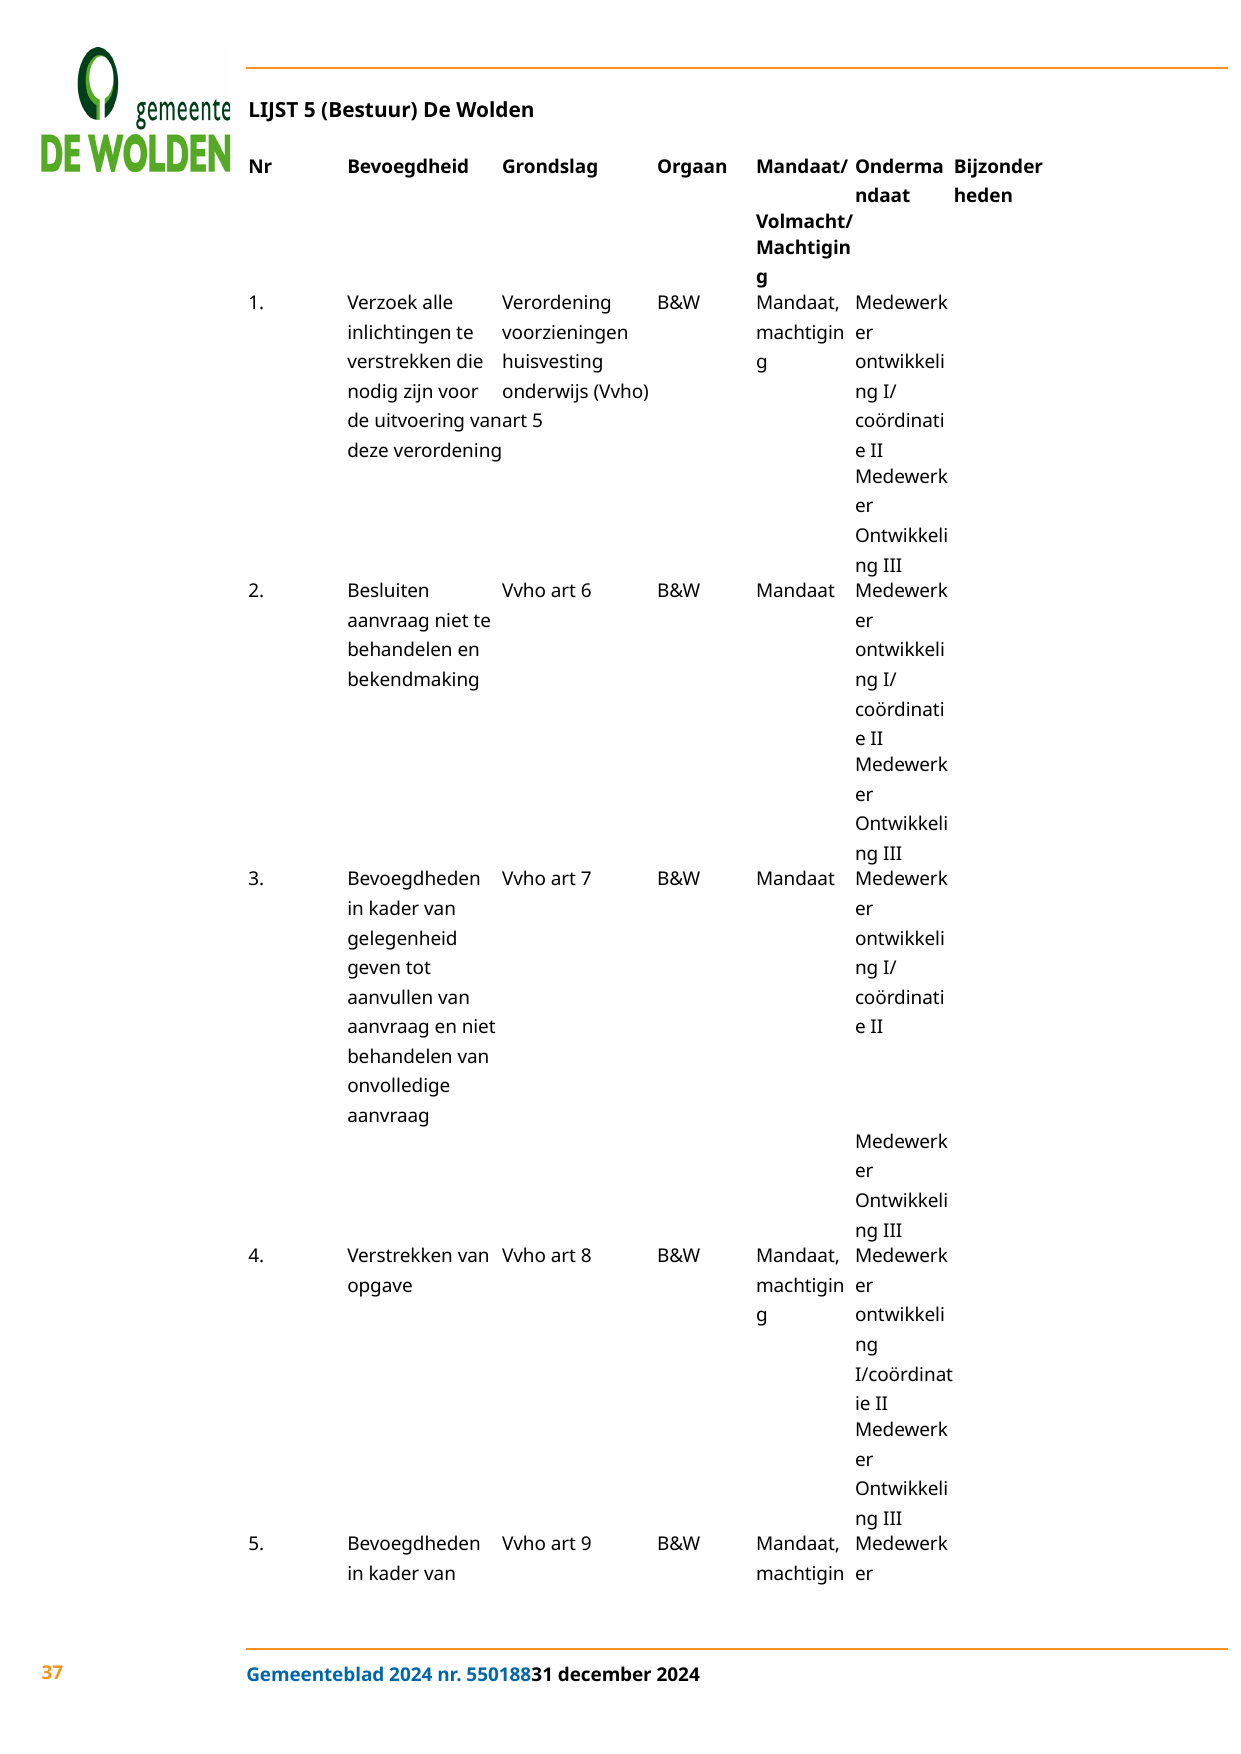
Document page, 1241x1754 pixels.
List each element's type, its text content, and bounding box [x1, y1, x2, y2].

table_cell [502, 751, 657, 866]
text LIJST 5 (Bestuur) De Wolden [248, 95, 1152, 123]
table_cell [248, 234, 347, 289]
table_cell Mandaat [756, 866, 855, 1128]
table_cell Verordening voorzieningen huisvesting onderwijs (Vvho) art 5 [502, 289, 657, 463]
table_cell [502, 1416, 657, 1531]
table_cell B&W [657, 1243, 756, 1416]
table_header Grondslag [502, 153, 657, 208]
table_header Orgaan [657, 153, 756, 208]
table_cell [657, 208, 756, 234]
table_cell [347, 234, 502, 289]
table_cell 5. [248, 1531, 347, 1586]
table_cell [756, 463, 855, 577]
table_cell [347, 208, 502, 234]
table_cell [756, 1416, 855, 1531]
table_cell Medewerker ontwikkeling I/ coördinatie II [855, 866, 954, 1128]
table_cell [248, 1416, 347, 1531]
table_cell [954, 1416, 1053, 1531]
table_cell B&W [657, 866, 756, 1128]
table_cell 1. [248, 289, 347, 463]
table_header Ondermandaat [855, 153, 954, 208]
table_cell [657, 1416, 756, 1531]
table_cell Mandaat, machtigin [756, 1531, 855, 1586]
table_cell [502, 463, 657, 577]
table_cell Mandaat [756, 578, 855, 751]
table_cell [248, 208, 347, 234]
table_cell Medewerker ontwikkeling I/ coördinatie II [855, 578, 954, 751]
table_cell B&W [657, 289, 756, 463]
table_cell [347, 751, 502, 866]
table_cell [954, 1243, 1053, 1416]
table_cell [954, 751, 1053, 866]
table_cell Vvho art 9 [502, 1531, 657, 1586]
table_cell Mandaat, machtiging [756, 289, 855, 463]
table_cell [954, 1531, 1053, 1586]
table_cell Medewerker ontwikkeling I/coördinatie II [855, 1243, 954, 1416]
table_cell [347, 1128, 502, 1242]
table_cell [347, 463, 502, 577]
table_cell Mandaat, machtiging [756, 1243, 855, 1416]
table_cell [657, 751, 756, 866]
table_cell Verzoek alle inlichtingen te verstrekken die nodig zijn voor de uitvoering van deze verordening [347, 289, 502, 463]
table_cell Vvho art 6 [502, 578, 657, 751]
table_cell Verstrekken van opgave [347, 1243, 502, 1416]
table_cell [657, 1128, 756, 1242]
table_cell [502, 1128, 657, 1242]
table_cell [855, 234, 954, 289]
table_cell Bevoegdheden in kader van gelegenheid geven tot aanvullen van aanvraag en niet behandelen van onvolledige aanvraag [347, 866, 502, 1128]
table_cell [954, 208, 1053, 234]
table_header Nr [248, 153, 347, 208]
table_cell 4. [248, 1243, 347, 1416]
table_cell [954, 866, 1053, 1128]
table_cell [954, 1128, 1053, 1242]
table_cell B&W [657, 1531, 756, 1586]
table_header Bijzonderheden [954, 153, 1053, 208]
table_cell 2. [248, 578, 347, 751]
table_cell Besluiten aanvraag niet te behandelen en bekendmaking [347, 578, 502, 751]
table_cell [657, 463, 756, 577]
table_header Mandaat/ [756, 153, 855, 208]
table_cell [756, 1128, 855, 1242]
table_cell [347, 1416, 502, 1531]
table_cell Vvho art 7 [502, 866, 657, 1128]
table_cell Volmacht/ [756, 208, 855, 234]
table_cell Medewerker Ontwikkeling III [855, 751, 954, 866]
table_cell [248, 751, 347, 866]
table_cell [248, 463, 347, 577]
table_cell Medewerker [855, 1531, 954, 1586]
table_cell [954, 289, 1053, 463]
table_cell Medewerker Ontwikkeling III [855, 1416, 954, 1531]
table_cell [954, 234, 1053, 289]
table_cell Medewerker Ontwikkeling III [855, 1128, 954, 1242]
picture [41, 47, 231, 172]
table_cell Machtiging [756, 234, 855, 289]
table_cell [502, 234, 657, 289]
table_cell Bevoegdheden in kader van [347, 1531, 502, 1586]
table_cell [502, 208, 657, 234]
table_cell [248, 1128, 347, 1242]
table_cell B&W [657, 578, 756, 751]
table_cell 3. [248, 866, 347, 1128]
table_cell Vvho art 8 [502, 1243, 657, 1416]
table_cell [855, 208, 954, 234]
table_cell [954, 578, 1053, 751]
table_cell [756, 751, 855, 866]
table_cell [954, 463, 1053, 577]
table_cell Medewerker ontwikkeling I/ coördinatie II [855, 289, 954, 463]
table_header Bevoegdheid [347, 153, 502, 208]
table_cell Medewerker Ontwikkeling III [855, 463, 954, 577]
table_cell [657, 234, 756, 289]
